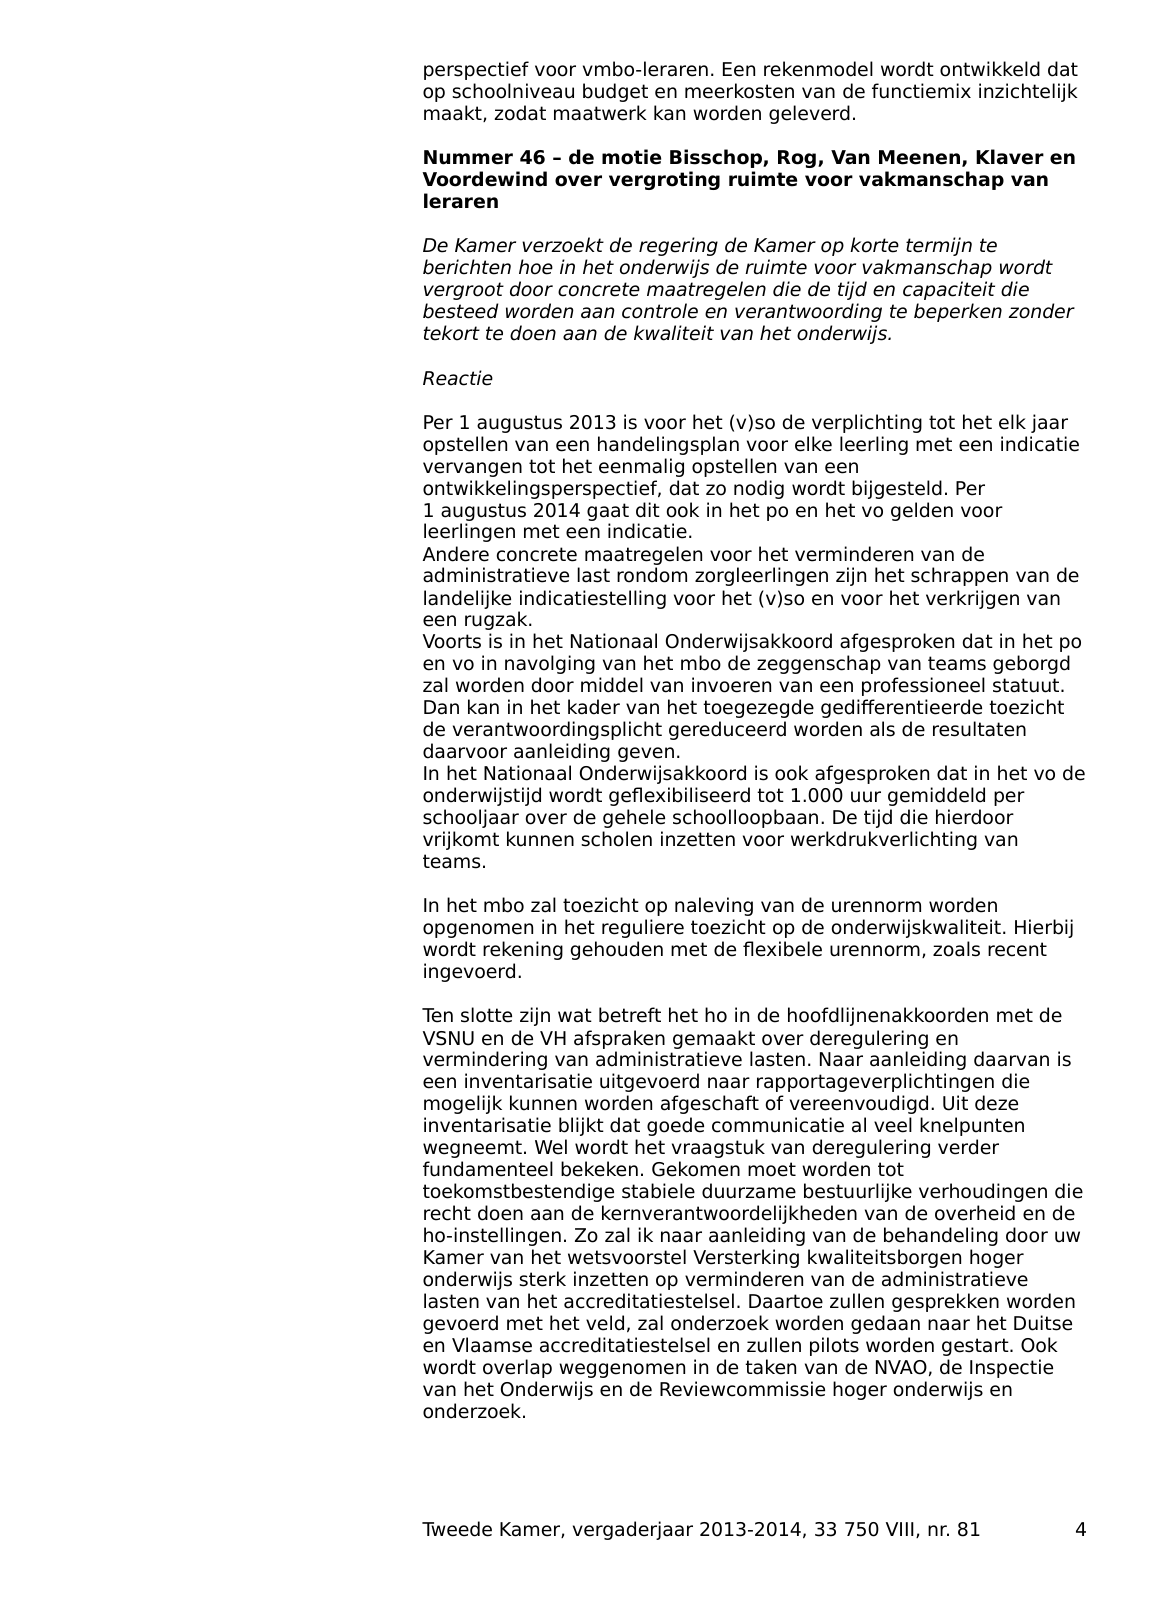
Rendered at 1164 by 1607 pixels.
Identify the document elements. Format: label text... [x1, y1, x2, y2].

text In het Nationaal Onderwijsakkoord is ook afgesproken dat in het vo de onderwijstijd wordt geflexibiliseerd tot 1.000 uur gemiddeld per schooljaar over de gehele schoolloopbaan. De tijd die hierdoor vrijkomt kunnen scholen inzetten voor werkdrukverlichting van teams. [422, 763, 1087, 873]
subtitle Nummer 46 – de motie Bisschop, Rog, Van Meenen, Klaver en Voordewind over vergroting ruimte voor vakmanschap van leraren [422, 147, 1087, 213]
text In het mbo zal toezicht op naleving van de urennorm worden opgenomen in het reguliere toezicht op de onderwijskwaliteit. Hierbij wordt rekening gehouden met de flexibele urennorm, zoals recent ingevoerd. [422, 895, 1087, 983]
text Voorts is in het Nationaal Onderwijsakkoord afgesproken dat in het po en vo in navolging van het mbo de zeggenschap van teams geborgd zal worden door middel van invoeren van een professioneel statuut. Dan kan in het kader van het toegezegde gedifferentieerde toezicht de verantwoordingsplicht gereduceerd worden als de resultaten daarvoor aanleiding geven. [422, 631, 1087, 763]
subtitle Reactie [422, 367, 1087, 389]
text Per 1 augustus 2013 is voor het (v)so de verplichting tot het elk jaar opstellen van een handelingsplan voor elke leerling met een indicatie vervangen tot het eenmalig opstellen van een ontwikkelingsperspectief, dat zo nodig wordt bijgesteld. Per 1 augustus 2014 gaat dit ook in het po en het vo gelden voor leerlingen met een indicatie. [422, 412, 1087, 543]
text perspectief voor vmbo-leraren. Een rekenmodel wordt ontwikkeld dat op schoolniveau budget en meerkosten van de functiemix inzichtelijk maakt, zodat maatwerk kan worden geleverd. [422, 59, 1087, 125]
text Andere concrete maatregelen voor het verminderen van de administratieve last rondom zorgleerlingen zijn het schrappen van de landelijke indicatiestelling voor het (v)so en voor het verkrijgen van een rugzak. [422, 543, 1087, 631]
text De Kamer verzoekt de regering de Kamer op korte termijn te berichten hoe in het onderwijs de ruimte voor vakmanschap wordt vergroot door concrete maatregelen die de tijd en capaciteit die besteed worden aan controle en verantwoording te beperken zonder tekort te doen aan de kwaliteit van het onderwijs. [422, 235, 1087, 345]
text Ten slotte zijn wat betreft het ho in de hoofdlijnenakkoorden met de VSNU en de VH afspraken gemaakt over deregulering en vermindering van administratieve lasten. Naar aanleiding daarvan is een inventarisatie uitgevoerd naar rapportageverplichtingen die mogelijk kunnen worden afgeschaft of vereenvoudigd. Uit deze inventarisatie blijkt dat goede communicatie al veel knelpunten wegneemt. Wel wordt het vraagstuk van deregulering verder fundamenteel bekeken. Gekomen moet worden tot toekomstbestendige stabiele duurzame bestuurlijke verhoudingen die recht doen aan de kernverantwoordelijkheden van de overheid en de ho-instellingen. Zo zal ik naar aanleiding van de behandeling door uw Kamer van het wetsvoorstel Versterking kwaliteitsborgen hoger onderwijs sterk inzetten op verminderen van de administratieve lasten van het accreditatiestelsel. Daartoe zullen gesprekken worden gevoerd met het veld, zal onderzoek worden gedaan naar het Duitse en Vlaamse accreditatiestelsel en zullen pilots worden gestart. Ook wordt overlap weggenomen in de taken van de NVAO, de Inspectie van het Onderwijs en de Reviewcommissie hoger onderwijs en onderzoek. [422, 1005, 1087, 1423]
